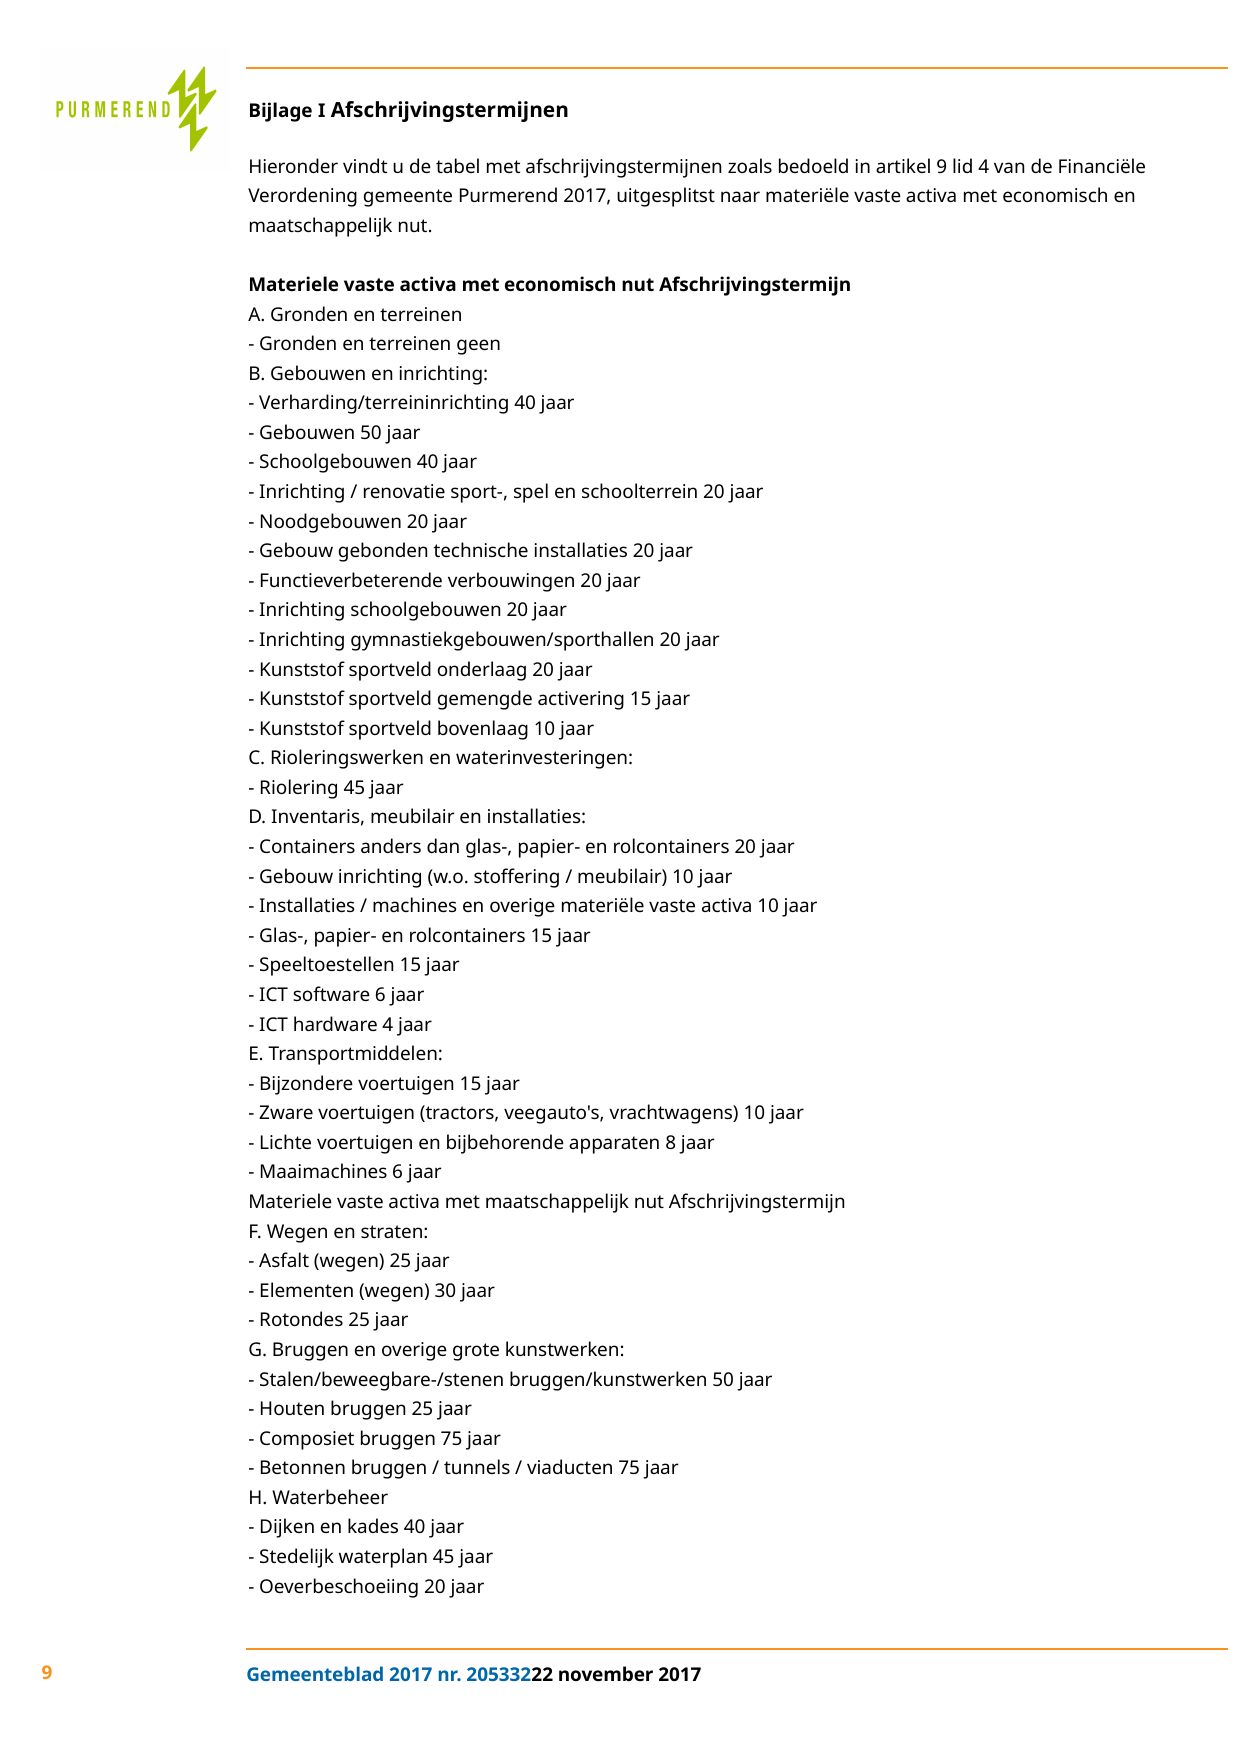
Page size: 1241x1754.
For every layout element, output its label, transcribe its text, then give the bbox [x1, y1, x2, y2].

text - Dijken en kades 40 jaar [248, 1514, 1152, 1539]
picture [41, 47, 231, 172]
text H. Waterbeheer [248, 1484, 1152, 1510]
text Hieronder vindt u de tabel met afschrijvingstermijnen zoals bedoeld in artikel 9 lid 4 van de Financiële Verordening gemeente Purmerend 2017, uitgesplitst naar materiële vaste activa met economisch en maatschappelijk nut. [248, 153, 1152, 238]
text - Functieverbeterende verbouwingen 20 jaar [248, 567, 1152, 593]
text - Houten bruggen 25 jaar [248, 1395, 1152, 1421]
text G. Bruggen en overige grote kunstwerken: [248, 1336, 1152, 1362]
text - Speeltoestellen 15 jaar [248, 952, 1152, 977]
text Materiele vaste activa met economisch nut Afschrijvingstermijn [248, 271, 1152, 297]
text - Schoolgebouwen 40 jaar [248, 449, 1152, 474]
text - Maaimachines 6 jaar [248, 1159, 1152, 1184]
text - Noodgebouwen 20 jaar [248, 508, 1152, 534]
text - Elementen (wegen) 30 jaar [248, 1277, 1152, 1303]
text F. Wegen en straten: [248, 1218, 1152, 1244]
text Materiele vaste activa met maatschappelijk nut Afschrijvingstermijn [248, 1188, 1152, 1214]
text C. Rioleringswerken en waterinvesteringen: [248, 744, 1152, 770]
text A. Gronden en terreinen [248, 301, 1152, 327]
text - Oeverbeschoeiing 20 jaar [248, 1573, 1152, 1599]
text - ICT hardware 4 jaar [248, 1011, 1152, 1037]
text B. Gebouwen en inrichting: [248, 360, 1152, 386]
text - Verharding/terreininrichting 40 jaar [248, 389, 1152, 415]
text - Gebouw inrichting (w.o. stoffering / meubilair) 10 jaar [248, 863, 1152, 889]
text - Inrichting / renovatie sport-, spel en schoolterrein 20 jaar [248, 478, 1152, 504]
text - Rotondes 25 jaar [248, 1307, 1152, 1332]
text - Inrichting gymnastiekgebouwen/sporthallen 20 jaar [248, 626, 1152, 652]
text - Stalen/beweegbare-/stenen bruggen/kunstwerken 50 jaar [248, 1366, 1152, 1392]
text - Inrichting schoolgebouwen 20 jaar [248, 597, 1152, 622]
text - Lichte voertuigen en bijbehorende apparaten 8 jaar [248, 1129, 1152, 1155]
text D. Inventaris, meubilair en installaties: [248, 804, 1152, 829]
text - Asfalt (wegen) 25 jaar [248, 1247, 1152, 1273]
text - Zware voertuigen (tractors, veegauto's, vrachtwagens) 10 jaar [248, 1099, 1152, 1125]
text - Stedelijk waterplan 45 jaar [248, 1543, 1152, 1569]
text - Gebouwen 50 jaar [248, 419, 1152, 445]
text - ICT software 6 jaar [248, 981, 1152, 1007]
text - Kunststof sportveld onderlaag 20 jaar [248, 656, 1152, 682]
text - Glas-, papier- en rolcontainers 15 jaar [248, 922, 1152, 948]
text - Kunststof sportveld bovenlaag 10 jaar [248, 715, 1152, 741]
text - Betonnen bruggen / tunnels / viaducten 75 jaar [248, 1454, 1152, 1480]
text Bijlage I Afschrijvingstermijnen [248, 95, 1152, 123]
text E. Transportmiddelen: [248, 1040, 1152, 1066]
text - Gronden en terreinen geen [248, 330, 1152, 356]
text - Bijzondere voertuigen 15 jaar [248, 1070, 1152, 1096]
text - Kunststof sportveld gemengde activering 15 jaar [248, 685, 1152, 711]
text - Installaties / machines en overige materiële vaste activa 10 jaar [248, 892, 1152, 918]
text - Containers anders dan glas-, papier- en rolcontainers 20 jaar [248, 833, 1152, 859]
text - Riolering 45 jaar [248, 774, 1152, 800]
text - Gebouw gebonden technische installaties 20 jaar [248, 537, 1152, 563]
text - Composiet bruggen 75 jaar [248, 1425, 1152, 1451]
